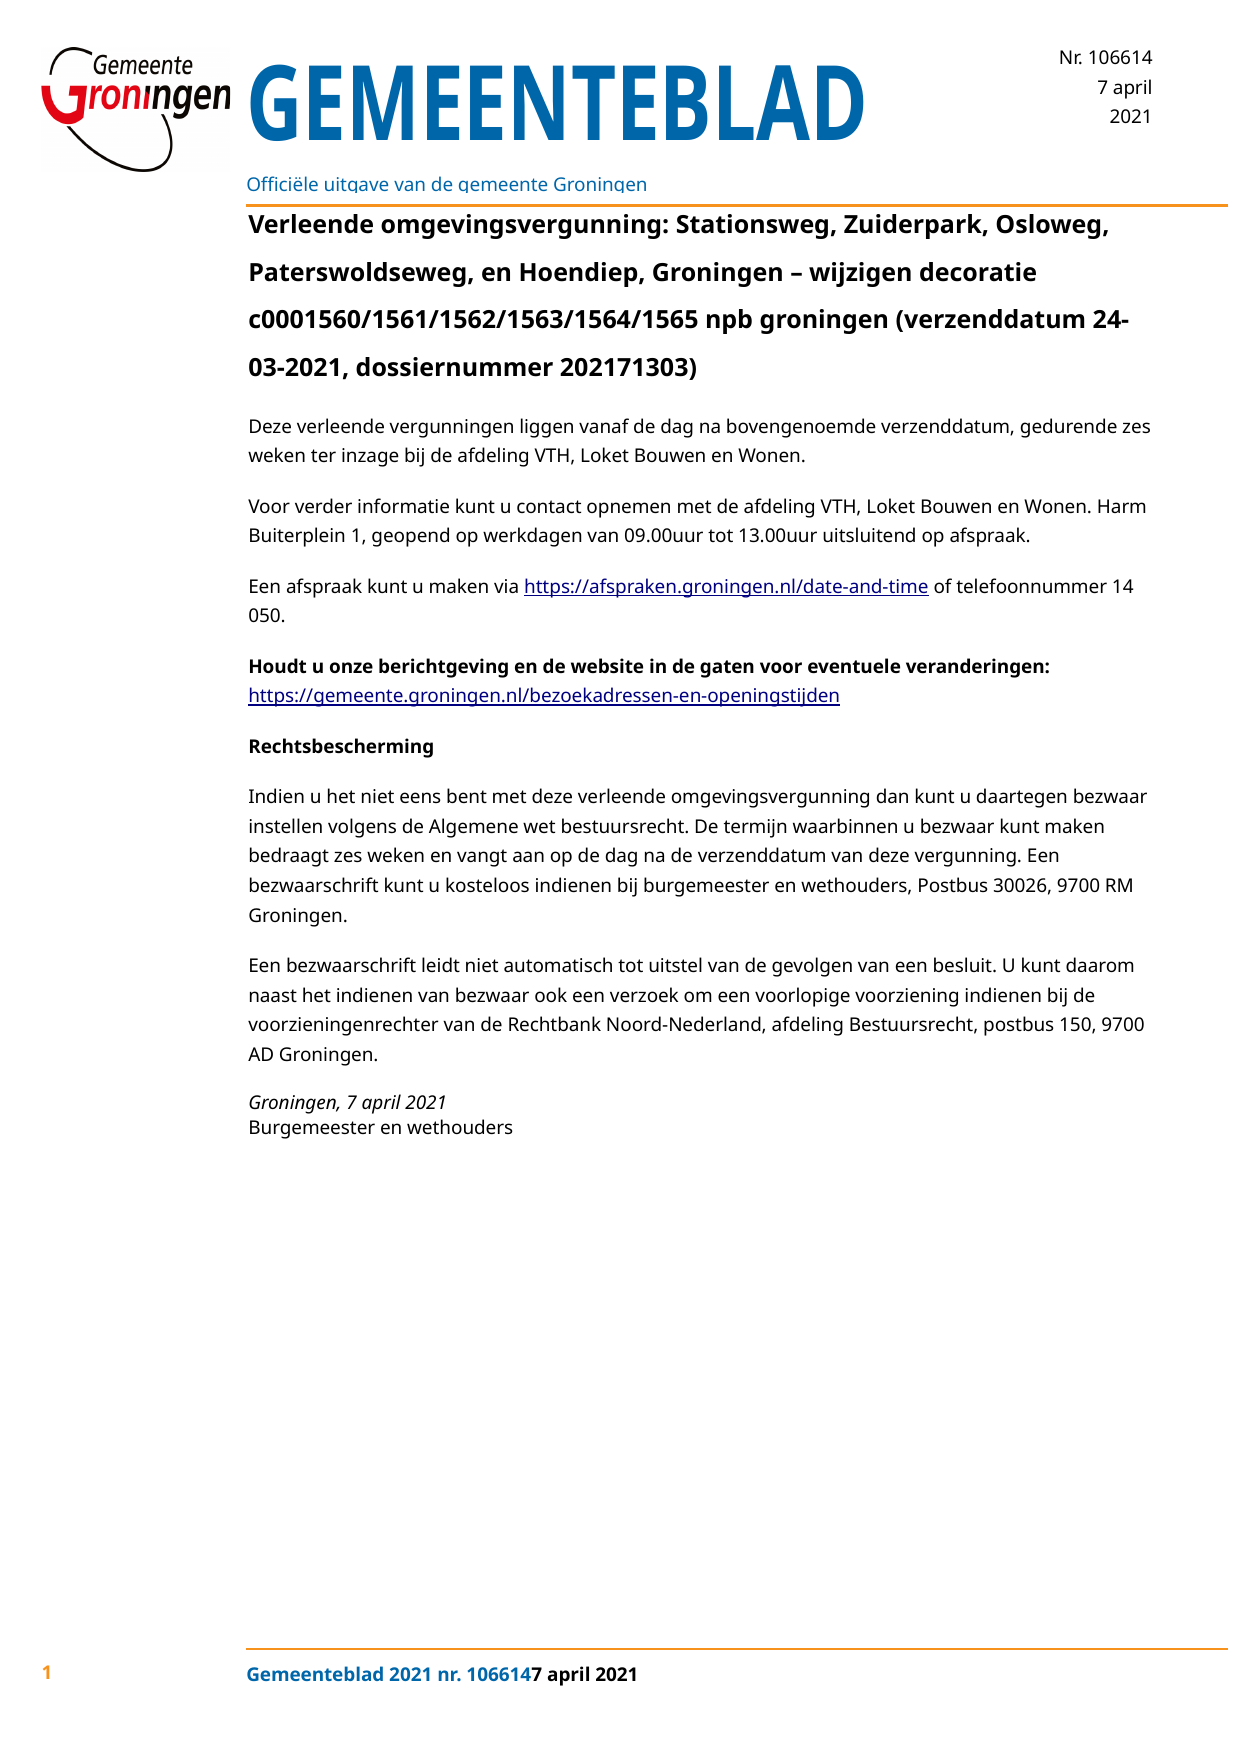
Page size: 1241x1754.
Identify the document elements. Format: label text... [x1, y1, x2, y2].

text Een afspraak kunt u maken via https://afspraken.groningen.nl/date-and-time of telefoonnummer 14 050. [248, 573, 1152, 628]
text Houdt u onze berichtgeving en de website in de gaten voor eventuele veranderingen: https://gemeente.groningen.nl/bezoekadressen-en-openingstijden [248, 653, 1152, 708]
text Verleende omgevingsvergunning: Stationsweg, Zuiderpark, Osloweg, Paterswoldseweg, en Hoendiep, Groningen – wijzigen decoratie c0001560/1561/1562/1563/1564/1565 npb groningen (verzenddatum 24-03-2021, dossiernummer 202171303) [248, 207, 1152, 384]
text Burgemeester en wethouders [248, 1114, 1152, 1140]
text Rechtsbescherming [248, 733, 1152, 759]
text Indien u het niet eens bent met deze verleende omgevingsvergunning dan kunt u daartegen bezwaar instellen volgens de Algemene wet bestuursrecht. De termijn waarbinnen u bezwaar kunt maken bedraagt zes weken en vangt aan op de dag na de verzenddatum van deze vergunning. Een bezwaarschrift kunt u kosteloos indienen bij burgemeester en wethouders, Postbus 30026, 9700 RM Groningen. [248, 783, 1152, 928]
text Groningen, 7 april 2021 [248, 1089, 1152, 1114]
text Deze verleende vergunningen liggen vanaf de dag na bovengenoemde verzenddatum, gedurende zes weken ter inzage bij de afdeling VTH, Loket Bouwen en Wonen. [248, 413, 1152, 468]
picture [41, 47, 231, 172]
text Een bezwaarschrift leidt niet automatisch tot uitstel van de gevolgen van een besluit. U kunt daarom naast het indienen van bezwaar ook een verzoek om een voorlopige voorziening indienen bij de voorzieningenrechter van de Rechtbank Noord-Nederland, afdeling Bestuursrecht, postbus 150, 9700 AD Groningen. [248, 952, 1152, 1067]
text Voor verder informatie kunt u contact opnemen met de afdeling VTH, Loket Bouwen en Wonen. Harm Buiterplein 1, geopend op werkdagen van 09.00uur tot 13.00uur uitsluitend op afspraak. [248, 493, 1152, 548]
